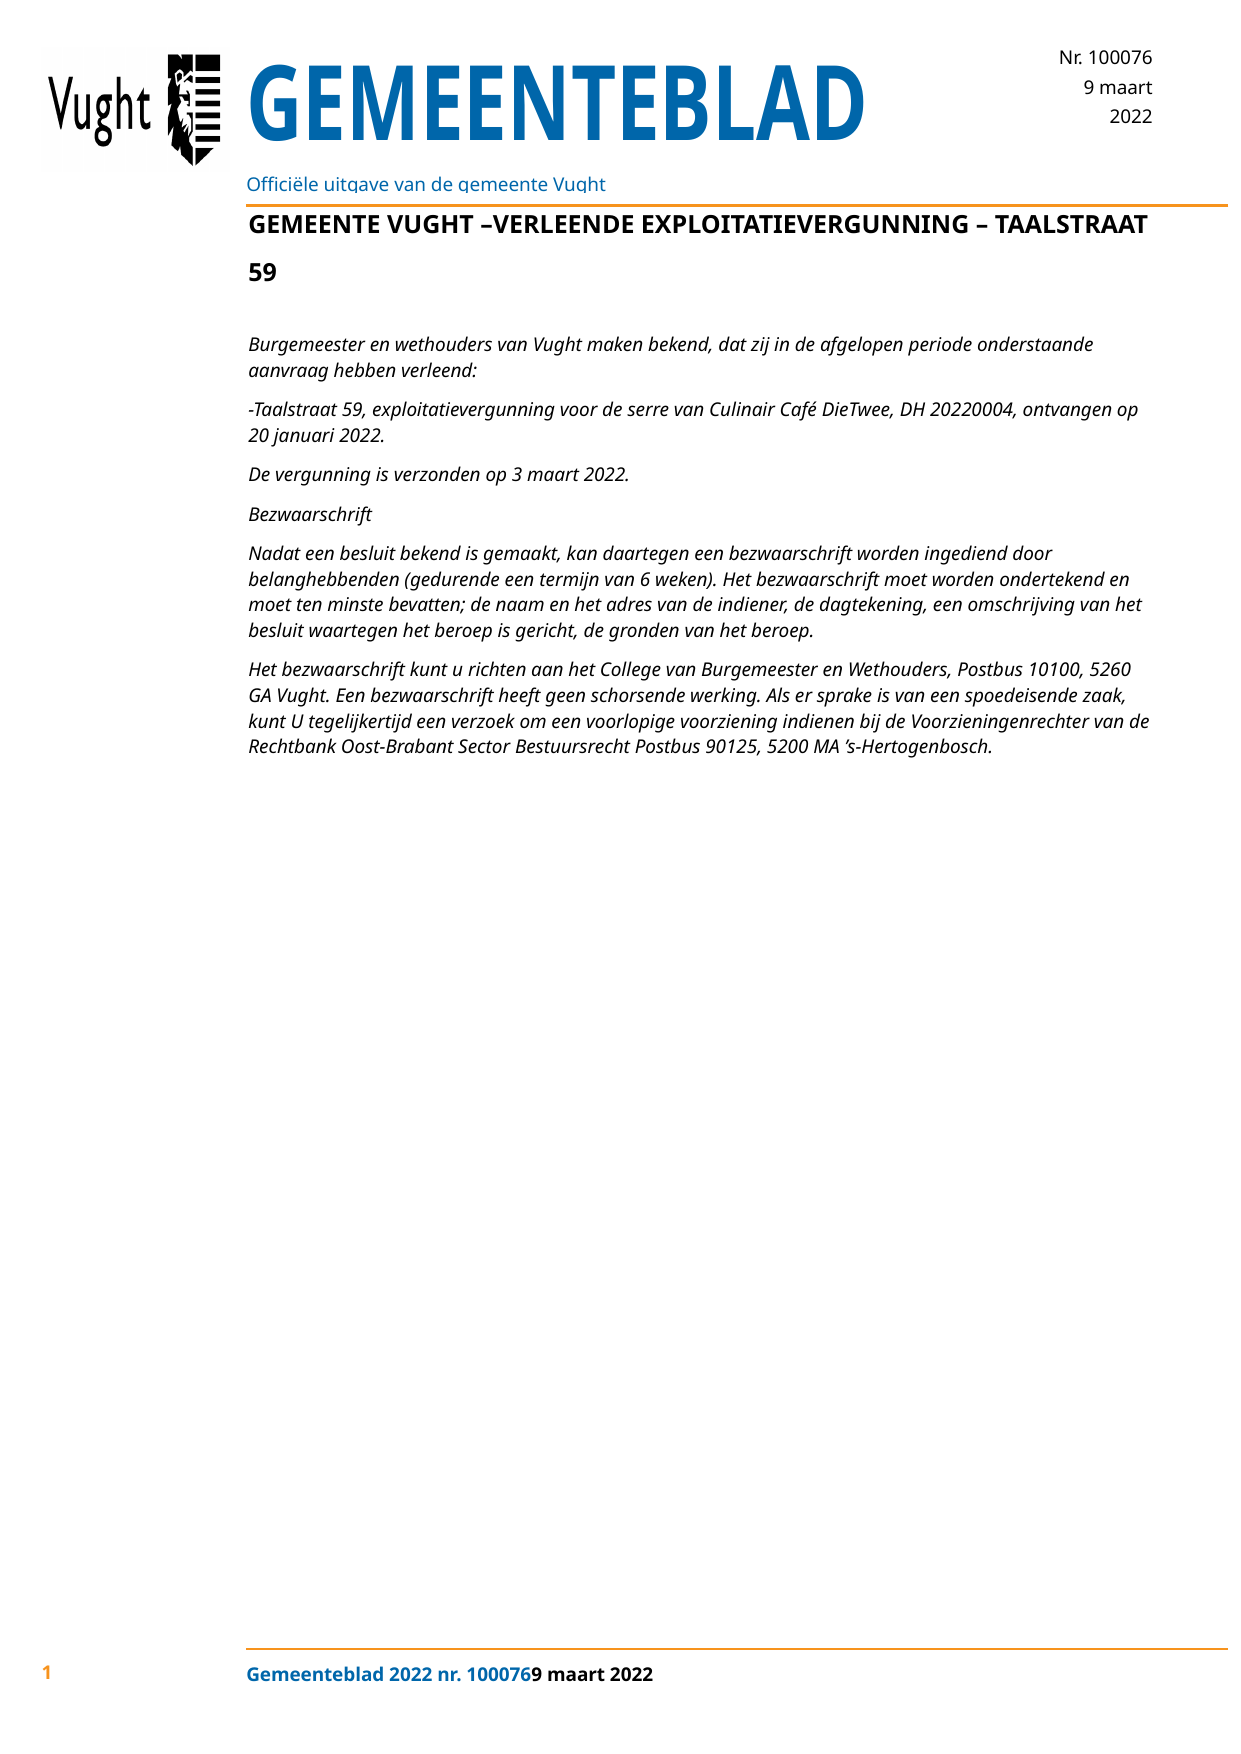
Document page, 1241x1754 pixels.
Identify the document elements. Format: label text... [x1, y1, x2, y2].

text Bezwaarschrift [248, 501, 1152, 526]
text Nadat een besluit bekend is gemaakt, kan daartegen een bezwaarschrift worden ingediend door belanghebbenden (gedurende een termijn van 6 weken). Het bezwaarschrift moet worden ondertekend en moet ten minste bevatten; de naam en het adres van de indiener, de dagtekening, een omschrijving van het besluit waartegen het beroep is gericht, de gronden van het beroep. [248, 540, 1152, 643]
text De vergunning is verzonden op 3 maart 2022. [248, 461, 1152, 487]
text Burgemeester en wethouders van Vught maken bekend, dat zij in de afgelopen periode onderstaande aanvraag hebben verleend: [248, 331, 1152, 383]
picture [41, 47, 231, 172]
text Het bezwaarschrift kunt u richten aan het College van Burgemeester en Wethouders, Postbus 10100, 5260 GA Vught. Een bezwaarschrift heeft geen schorsende werking. Als er sprake is van een spoedeisende zaak, kunt U tegelijkertijd een verzoek om een voorlopige voorziening indienen bij de Voorzieningenrechter van de Rechtbank Oost-Brabant Sector Bestuursrecht Postbus 90125, 5200 MA ’s-Hertogenbosch. [248, 656, 1152, 759]
text -Taalstraat 59, exploitatievergunning voor de serre van Culinair Café DieTwee, DH 20220004, ontvangen op 20 januari 2022. [248, 396, 1152, 448]
text GEMEENTE VUGHT –VERLEENDE EXPLOITATIEVERGUNNING – TAALSTRAAT 59 [248, 207, 1152, 288]
